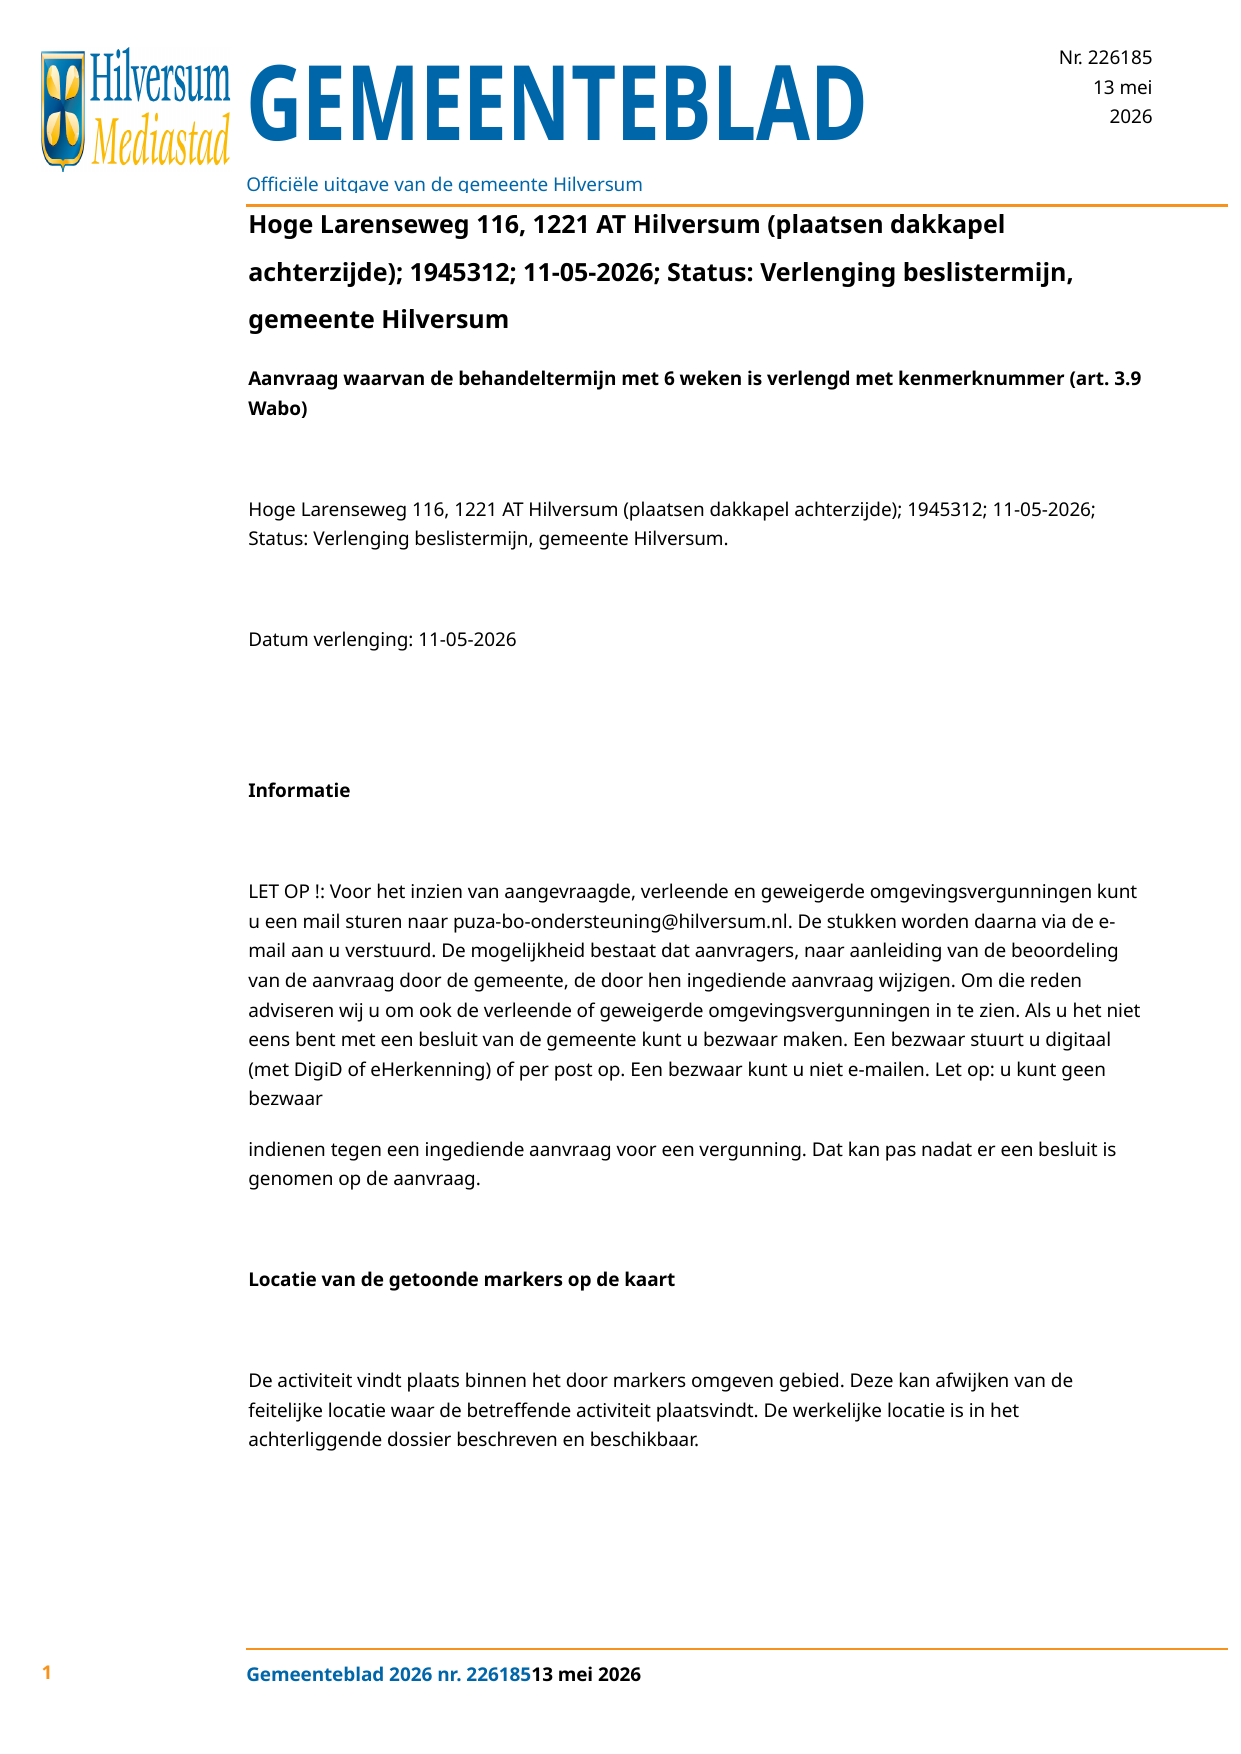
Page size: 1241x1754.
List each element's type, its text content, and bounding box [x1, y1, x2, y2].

text Hoge Larenseweg 116, 1221 AT Hilversum (plaatsen dakkapel achterzijde); 1945312; 11-05-2026; Status: Verlenging beslistermijn, gemeente Hilversum. [248, 496, 1152, 551]
text LET OP !: Voor het inzien van aangevraagde, verleende en geweigerde omgevingsvergunningen kunt u een mail sturen naar puza-bo-ondersteuning@hilversum.nl. De stukken worden daarna via de e-mail aan u verstuurd. De mogelijkheid bestaat dat aanvragers, naar aanleiding van de beoordeling van de aanvraag door de gemeente, de door hen ingediende aanvraag wijzigen. Om die reden adviseren wij u om ook de verleende of geweigerde omgevingsvergunningen in te zien. Als u het niet eens bent met een besluit van de gemeente kunt u bezwaar maken. Een bezwaar stuurt u digitaal (met DigiD of eHerkenning) of per post op. Een bezwaar kunt u niet e-mailen. Let op: u kunt geen bezwaar [248, 878, 1152, 1111]
text indienen tegen een ingediende aanvraag voor een vergunning. Dat kan pas nadat er een besluit is genomen op de aanvraag. [248, 1136, 1152, 1191]
text Datum verlenging: 11-05-2026 [248, 626, 1152, 652]
text Aanvraag waarvan de behandeltermijn met 6 weken is verlengd met kenmerknummer (art. 3.9 Wabo) [248, 366, 1152, 421]
text Hoge Larenseweg 116, 1221 AT Hilversum (plaatsen dakkapel achterzijde); 1945312; 11-05-2026; Status: Verlenging beslistermijn, gemeente Hilversum [248, 207, 1152, 336]
text Informatie [248, 778, 1152, 803]
text De activiteit vindt plaats binnen het door markers omgeven gebied. Deze kan afwijken van de feitelijke locatie waar de betreffende activiteit plaatsvindt. De werkelijke locatie is in het achterliggende dossier beschreven en beschikbaar. [248, 1367, 1152, 1452]
picture [41, 47, 231, 172]
text Locatie van de getoonde markers op de kaart [248, 1266, 1152, 1292]
